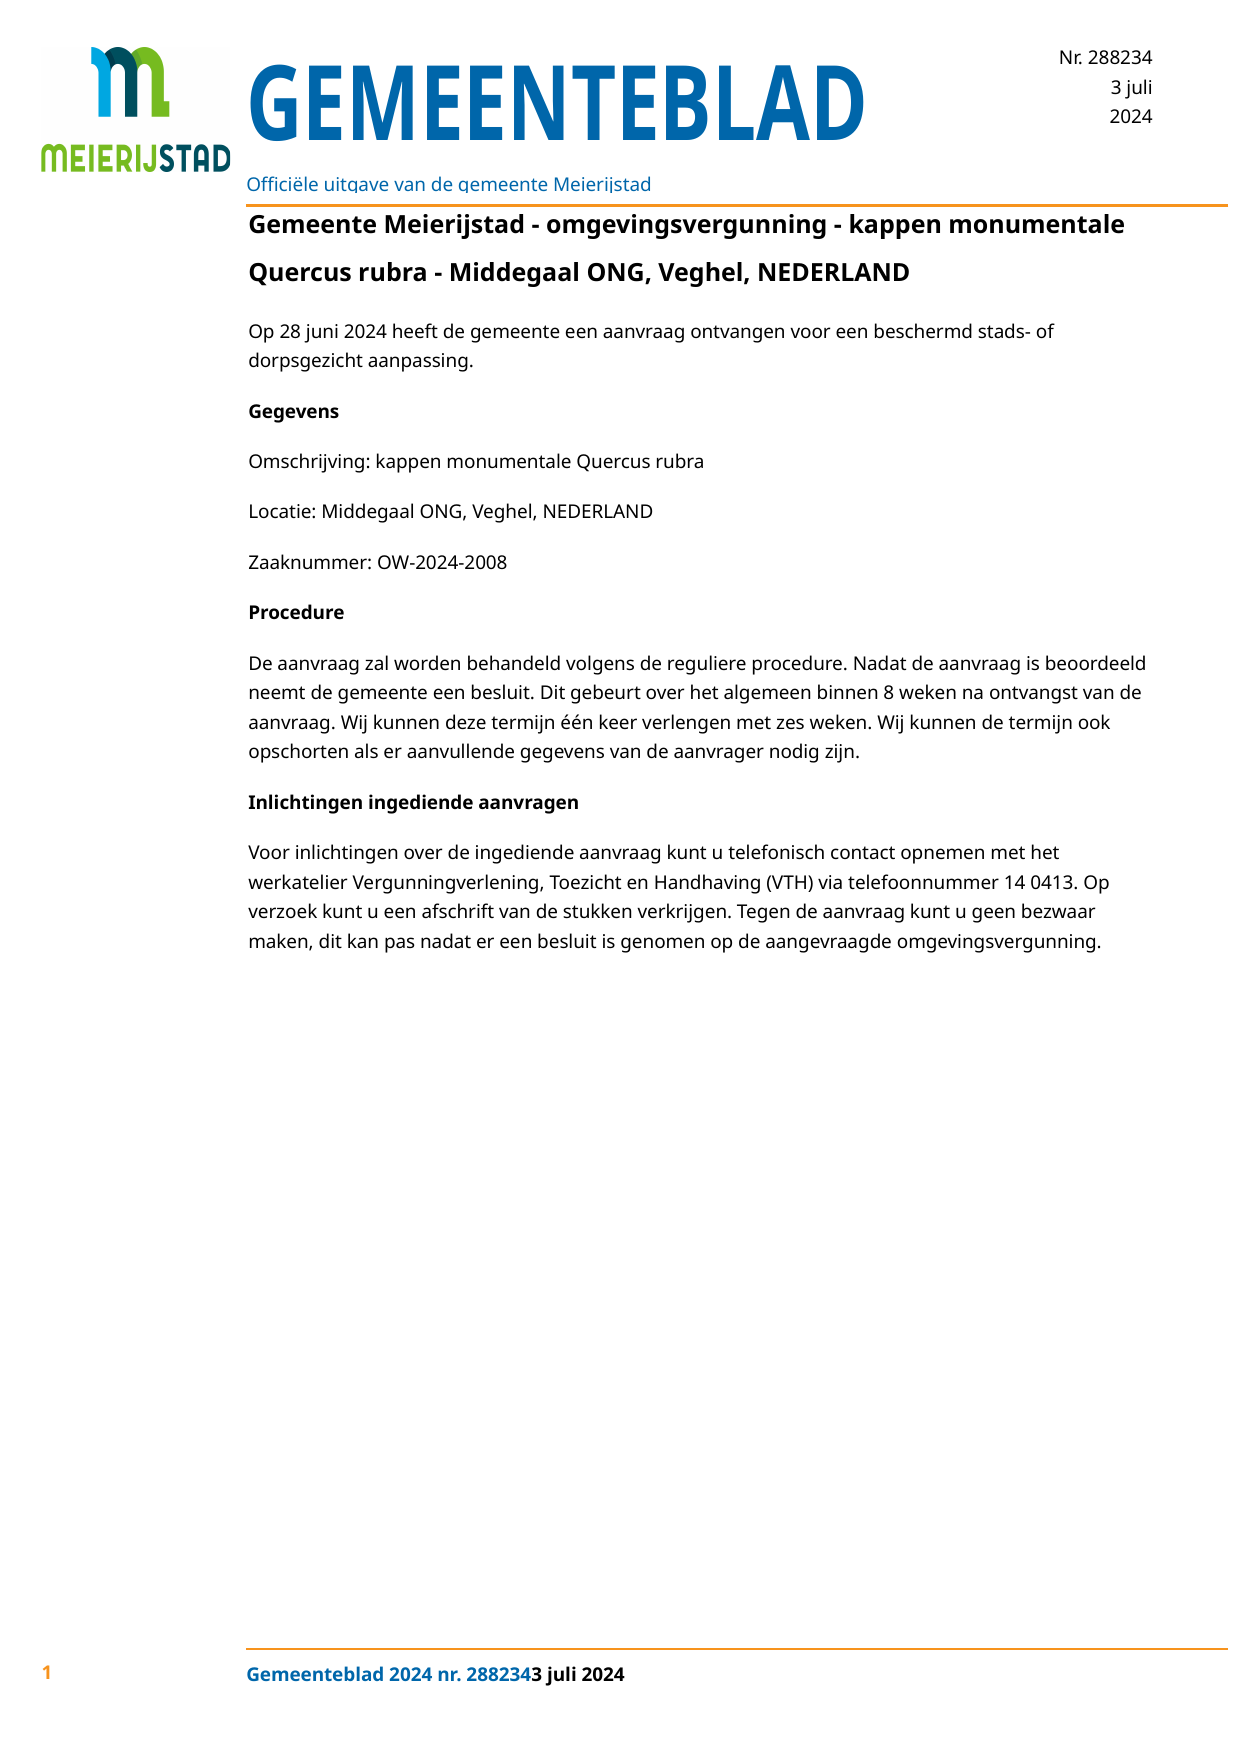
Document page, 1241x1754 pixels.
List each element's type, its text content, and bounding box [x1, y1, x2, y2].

text Voor inlichtingen over de ingediende aanvraag kunt u telefonisch contact opnemen met het werkatelier Vergunningverlening, Toezicht en Handhaving (VTH) via telefoonnummer 14 0413. Op verzoek kunt u een afschrift van de stukken verkrijgen. Tegen de aanvraag kunt u geen bezwaar maken, dit kan pas nadat er een besluit is genomen op de aangevraagde omgevingsvergunning. [248, 839, 1152, 954]
text Omschrijving: kappen monumentale Quercus rubra [248, 448, 1152, 474]
text Zaaknummer: OW-2024-2008 [248, 549, 1152, 575]
text Procedure [248, 599, 1152, 625]
text Inlichtingen ingediende aanvragen [248, 789, 1152, 815]
text Locatie: Middegaal ONG, Veghel, NEDERLAND [248, 499, 1152, 524]
text Op 28 juni 2024 heeft de gemeente een aanvraag ontvangen voor een beschermd stads- of dorpsgezicht aanpassing. [248, 318, 1152, 373]
picture [41, 47, 231, 172]
text De aanvraag zal worden behandeld volgens de reguliere procedure. Nadat de aanvraag is beoordeeld neemt de gemeente een besluit. Dit gebeurt over het algemeen binnen 8 weken na ontvangst van de aanvraag. Wij kunnen deze termijn één keer verlengen met zes weken. Wij kunnen de termijn ook opschorten als er aanvullende gegevens van de aanvrager nodig zijn. [248, 650, 1152, 764]
text Gegevens [248, 398, 1152, 424]
text Gemeente Meierijstad - omgevingsvergunning - kappen monumentale Quercus rubra - Middegaal ONG, Veghel, NEDERLAND [248, 207, 1152, 288]
